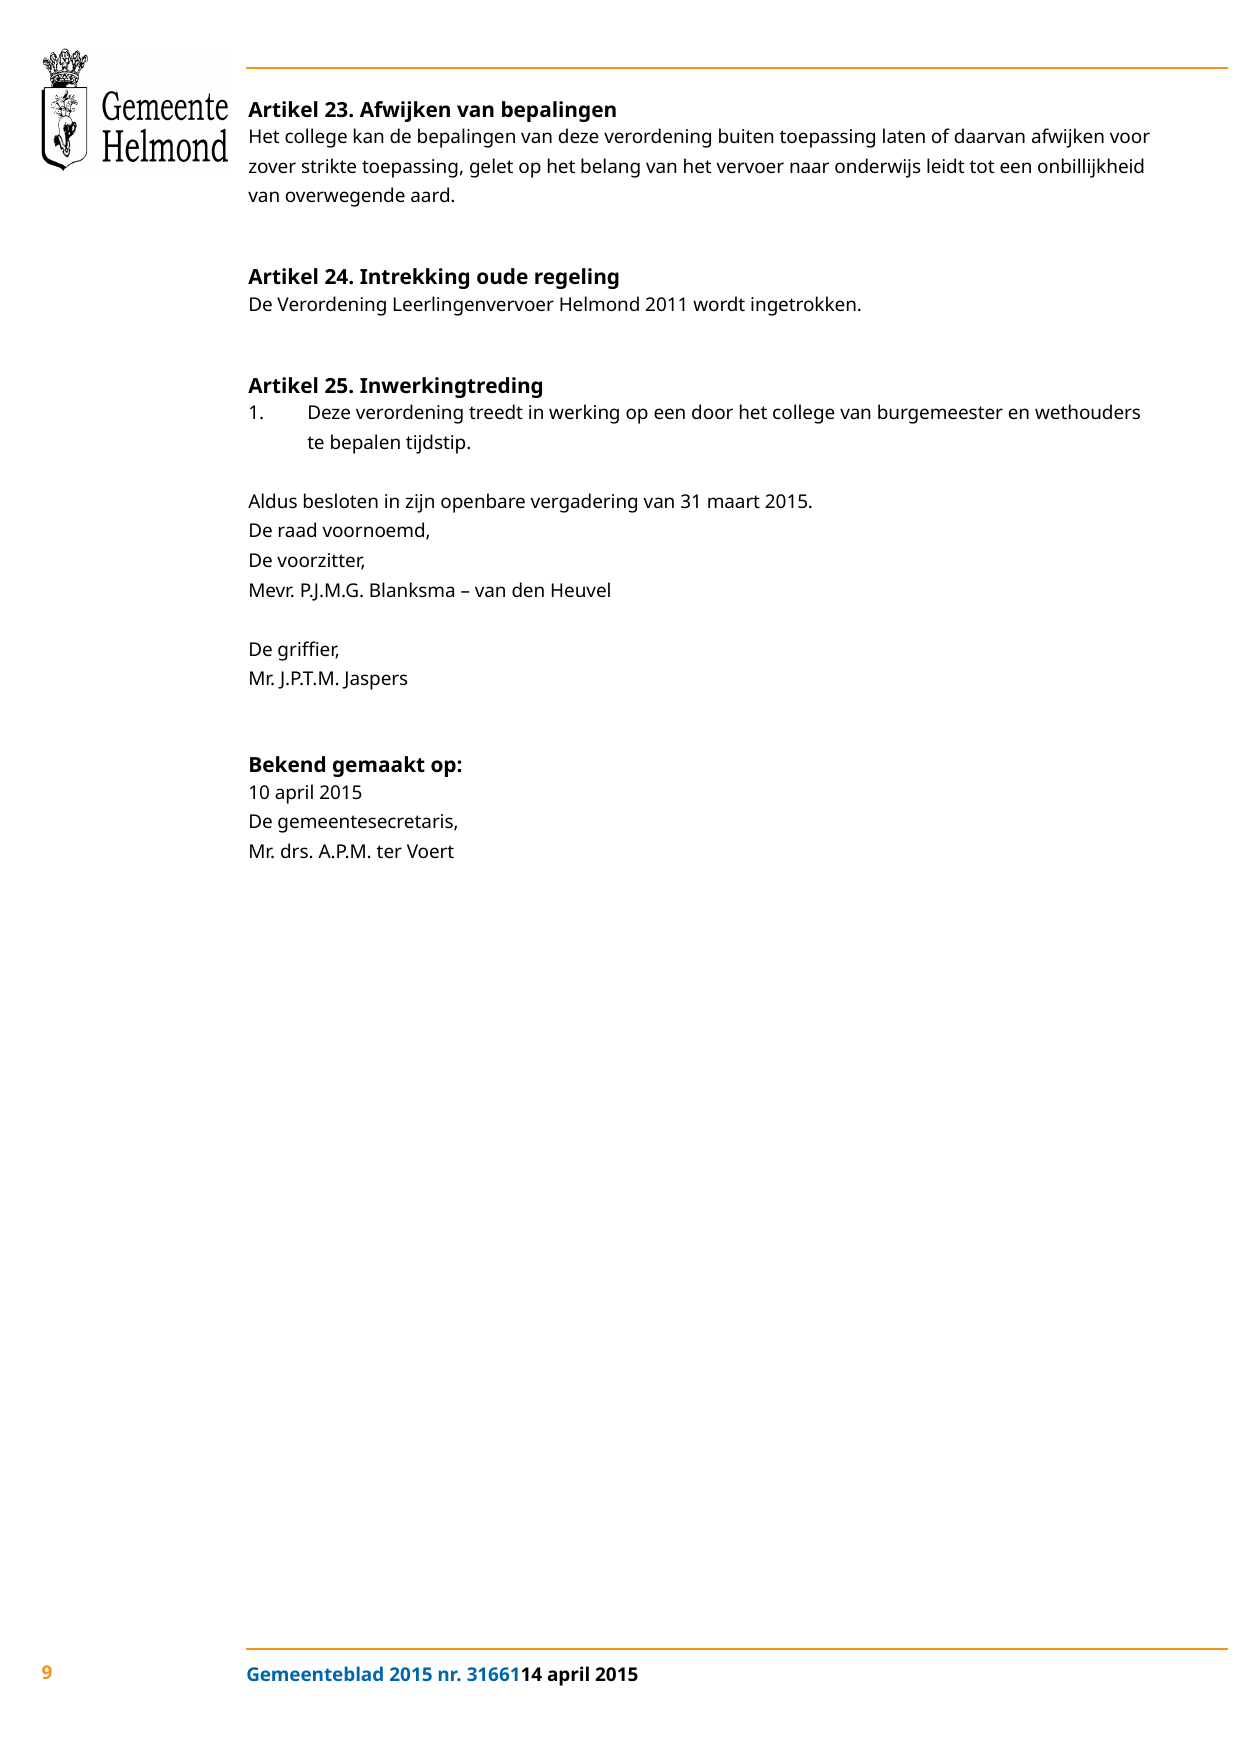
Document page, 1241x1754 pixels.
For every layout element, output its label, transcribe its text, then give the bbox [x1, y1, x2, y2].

text Artikel 24. Intrekking oude regeling [248, 262, 1152, 291]
text 10 april 2015 [248, 779, 1152, 804]
text Mevr. P.J.M.G. Blanksma – van den Heuvel [248, 577, 1152, 602]
picture [41, 47, 231, 172]
list Deze verordening treedt in werking op een door het college van burgemeester en wethouders te bepalen tijdstip. [248, 399, 1152, 454]
text De griffier, [248, 636, 1152, 662]
text Bekend gemaakt op: [248, 750, 1152, 779]
text Artikel 23. Afwijken van bepalingen [248, 95, 1152, 123]
text Mr. drs. A.P.M. ter Voert [248, 838, 1152, 864]
text Artikel 25. Inwerkingtreding [248, 371, 1152, 399]
text De Verordening Leerlingenvervoer Helmond 2011 wordt ingetrokken. [248, 291, 1152, 317]
text Aldus besloten in zijn openbare vergadering van 31 maart 2015. [248, 488, 1152, 514]
text De raad voornoemd, [248, 518, 1152, 543]
text Het college kan de bepalingen van deze verordening buiten toepassing laten of daarvan afwijken voor zover strikte toepassing, gelet op het belang van het vervoer naar onderwijs leidt tot een onbillijkheid van overwegende aard. [248, 123, 1152, 208]
text De gemeentesecretaris, [248, 808, 1152, 834]
text De voorzitter, [248, 547, 1152, 573]
text Mr. J.P.T.M. Jaspers [248, 666, 1152, 691]
